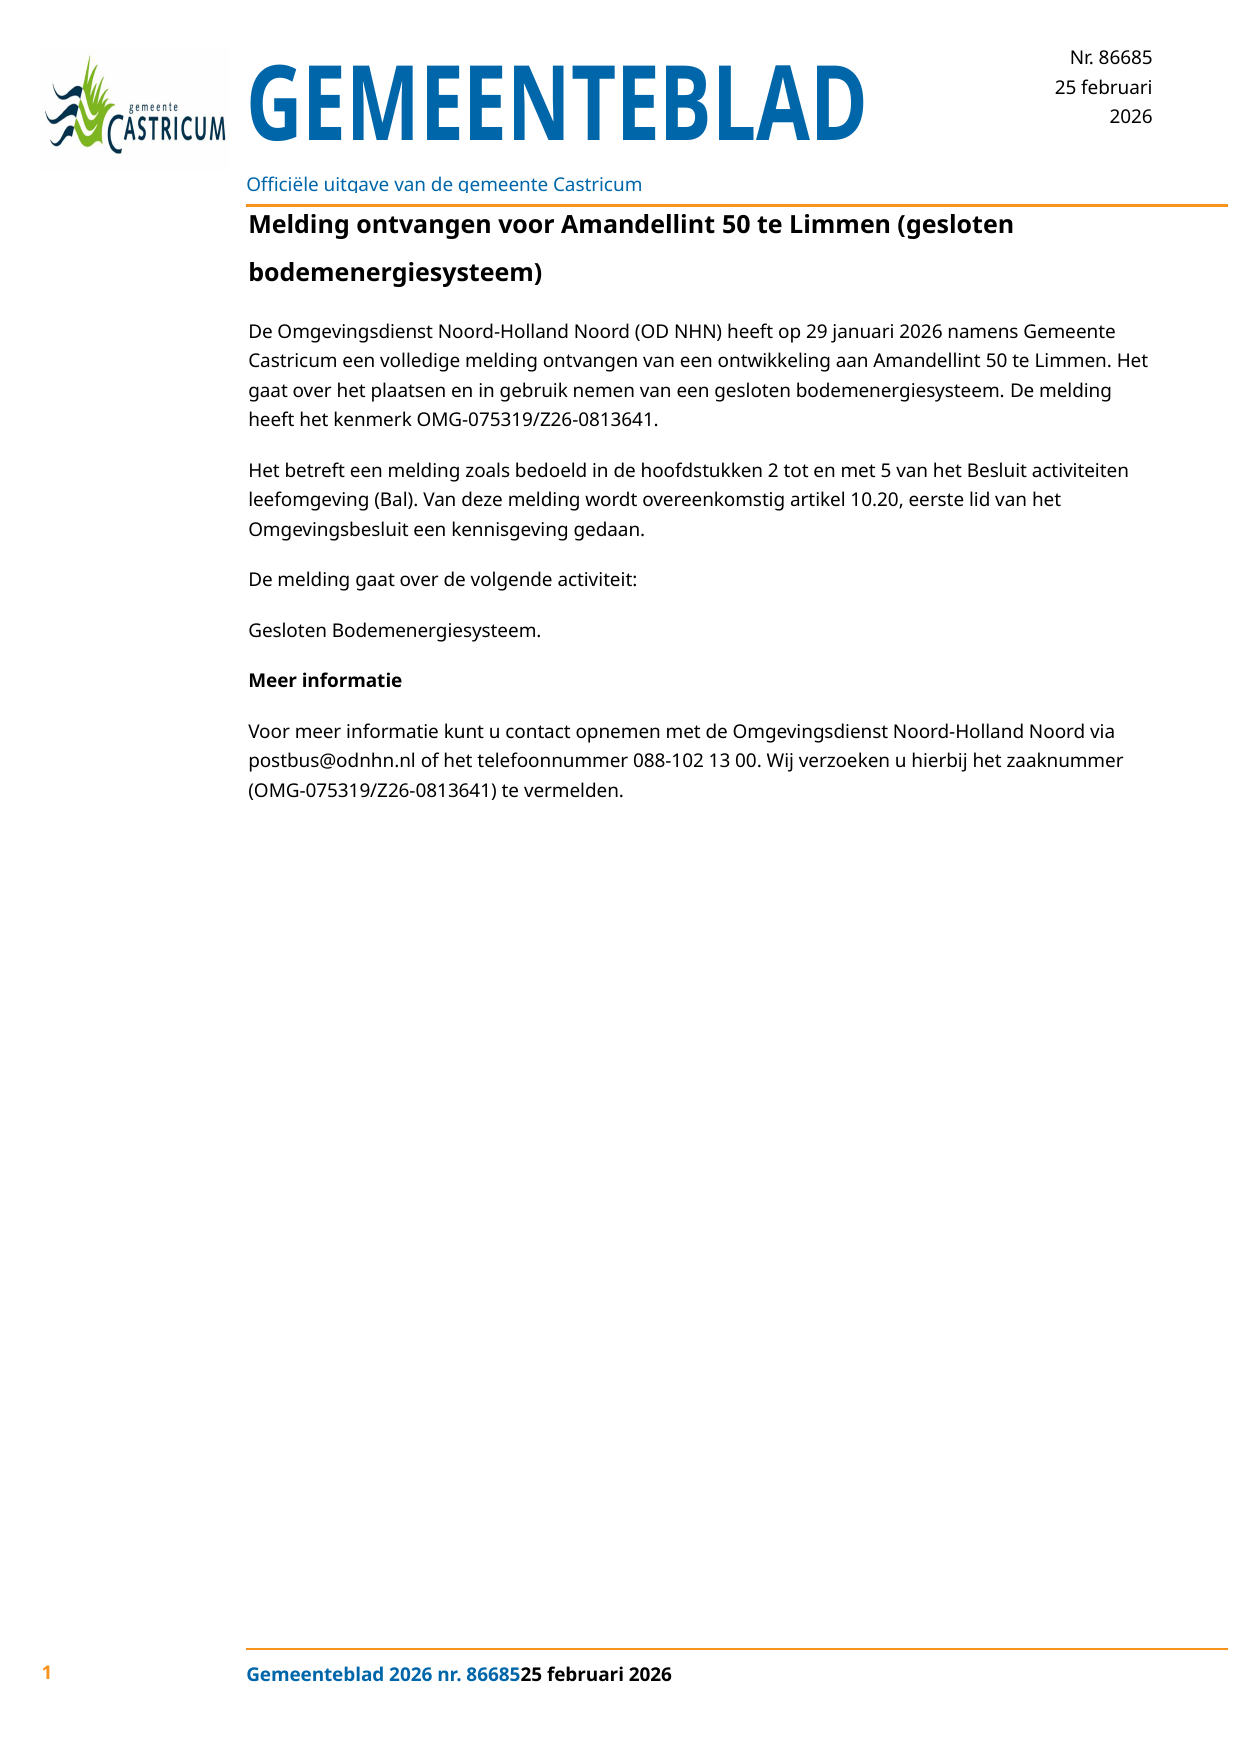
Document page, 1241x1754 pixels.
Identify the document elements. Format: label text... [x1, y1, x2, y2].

picture [41, 47, 231, 172]
text De Omgevingsdienst Noord-Holland Noord (OD NHN) heeft op 29 januari 2026 namens Gemeente Castricum een volledige melding ontvangen van een ontwikkeling aan Amandellint 50 te Limmen. Het gaat over het plaatsen en in gebruik nemen van een gesloten bodemenergiesysteem. De melding heeft het kenmerk OMG-075319/Z26-0813641. [248, 318, 1152, 432]
text Voor meer informatie kunt u contact opnemen met de Omgevingsdienst Noord-Holland Noord via postbus@odnhn.nl of het telefoonnummer 088-102 13 00. Wij verzoeken u hierbij het zaaknummer (OMG-075319/Z26-0813641) te vermelden. [248, 718, 1152, 803]
text Meer informatie [248, 667, 1152, 693]
text De melding gaat over de volgende activiteit: [248, 567, 1152, 592]
text Het betreft een melding zoals bedoeld in de hoofdstukken 2 tot en met 5 van het Besluit activiteiten leefomgeving (Bal). Van deze melding wordt overeenkomstig artikel 10.20, eerste lid van het Omgevingsbesluit een kennisgeving gedaan. [248, 457, 1152, 542]
text Gesloten Bodemenergiesysteem. [248, 617, 1152, 643]
text Melding ontvangen voor Amandellint 50 te Limmen (gesloten bodemenergiesysteem) [248, 207, 1152, 288]
